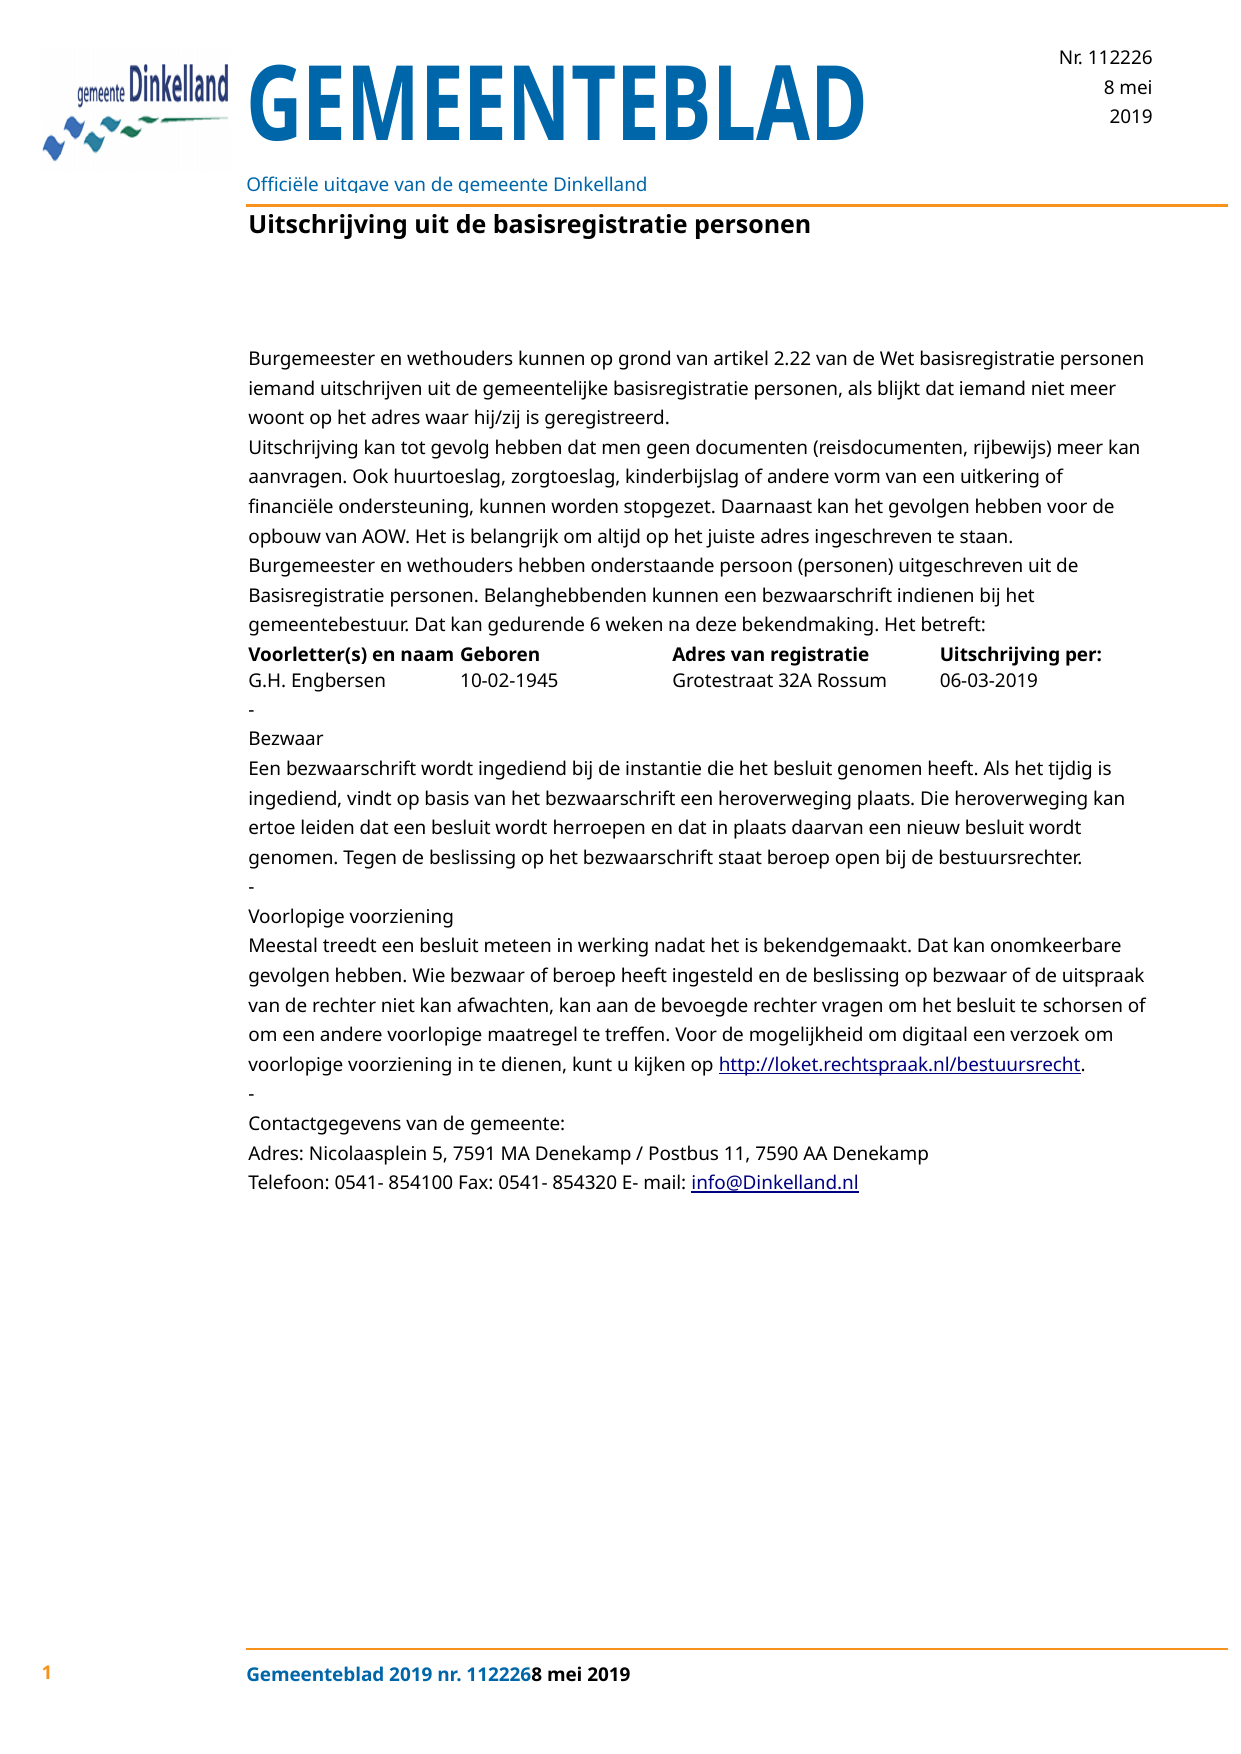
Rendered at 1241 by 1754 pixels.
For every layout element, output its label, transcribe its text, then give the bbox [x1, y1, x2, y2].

table_header Geboren [460, 641, 672, 667]
text Uitschrijving kan tot gevolg hebben dat men geen documenten (reisdocumenten, rijbewijs) meer kan aanvragen. Ook huurtoeslag, zorgtoeslag, kinderbijslag of andere vorm van een uitkering of financiële ondersteuning, kunnen worden stopgezet. Daarnaast kan het gevolgen hebben voor de opbouw van AOW. Het is belangrijk om altijd op het juiste adres ingeschreven te staan. [248, 434, 1152, 548]
table_cell 06-03-2019 [940, 667, 1152, 693]
table_cell 10-02-1945 [460, 667, 672, 693]
text Bezwaar [248, 726, 1152, 751]
text Meestal treedt een besluit meteen in werking nadat het is bekendgemaakt. Dat kan onomkeerbare gevolgen hebben. Wie bezwaar of beroep heeft ingesteld en de beslissing op bezwaar of de uitspraak van de rechter niet kan afwachten, kan aan de bevoegde rechter vragen om het besluit te schorsen of om een andere voorlopige maatregel te treffen. Voor de mogelijkheid om digitaal een verzoek om voorlopige voorziening in te dienen, kunt u kijken op http://loket.rechtspraak.nl/bestuursrecht. [248, 933, 1152, 1077]
text - [248, 696, 1152, 722]
text Telefoon: 0541- 854100 Fax: 0541- 854320 E- mail: info@Dinkelland.nl [248, 1169, 1152, 1195]
picture [41, 47, 231, 172]
text Voorlopige voorziening [248, 903, 1152, 929]
table_header Voorletter(s) en naam [248, 641, 460, 667]
table_header Uitschrijving per: [940, 641, 1152, 667]
table_cell G.H. Engbersen [248, 667, 460, 693]
table_header Adres van registratie [672, 641, 939, 667]
text Adres: Nicolaasplein 5, 7591 MA Denekamp / Postbus 11, 7590 AA Denekamp [248, 1140, 1152, 1165]
text Burgemeester en wethouders hebben onderstaande persoon (personen) uitgeschreven uit de Basisregistratie personen. Belanghebbenden kunnen een bezwaarschrift indienen bij het gemeentebestuur. Dat kan gedurende 6 weken na deze bekendmaking. Het betreft: [248, 552, 1152, 637]
text Uitschrijving uit de basisregistratie personen [248, 207, 1152, 241]
text Een bezwaarschrift wordt ingediend bij de instantie die het besluit genomen heeft. Als het tijdig is ingediend, vindt op basis van het bezwaarschrift een heroverweging plaats. Die heroverweging kan ertoe leiden dat een besluit wordt herroepen en dat in plaats daarvan een nieuw besluit wordt genomen. Tegen de beslissing op het bezwaarschrift staat beroep open bij de bestuursrechter. [248, 755, 1152, 869]
text Burgemeester en wethouders kunnen op grond van artikel 2.22 van de Wet basisregistratie personen iemand uitschrijven uit de gemeentelijke basisregistratie personen, als blijkt dat iemand niet meer woont op het adres waar hij/zij is geregistreerd. [248, 345, 1152, 430]
text - [248, 873, 1152, 899]
text Contactgegevens van de gemeente: [248, 1110, 1152, 1136]
table_cell Grotestraat 32A Rossum [672, 667, 939, 693]
text - [248, 1081, 1152, 1106]
